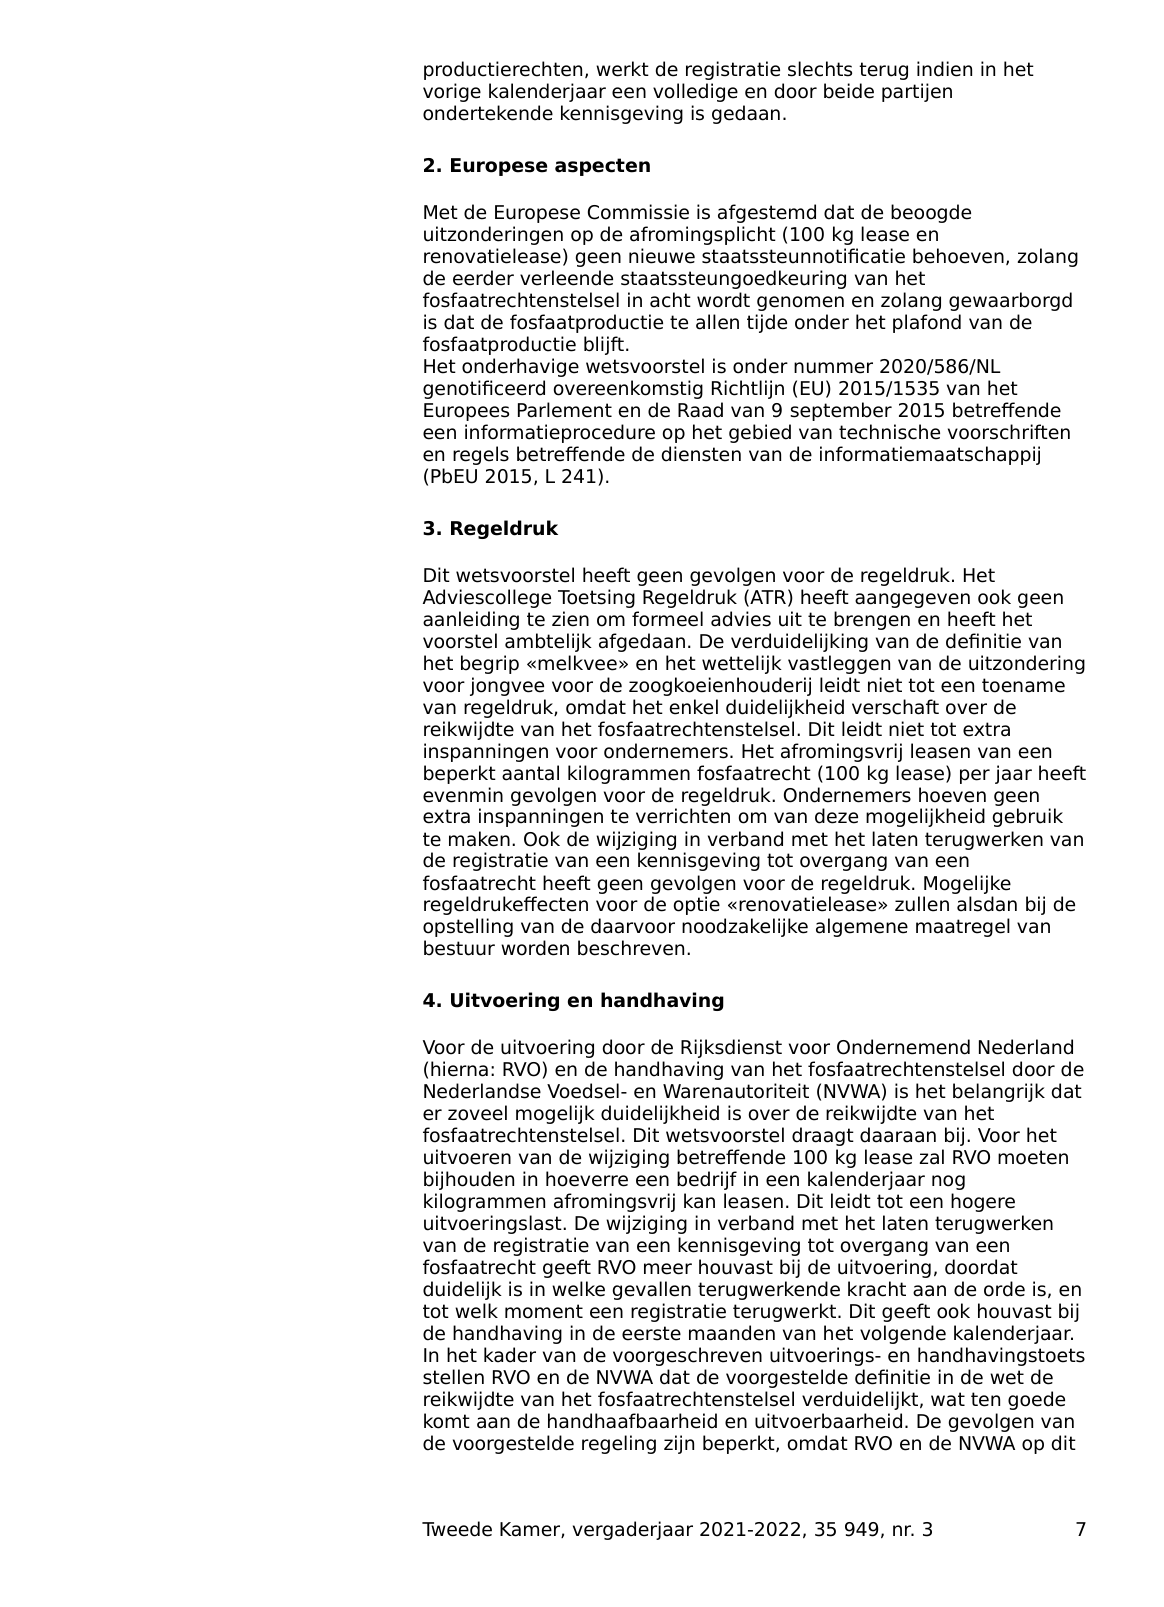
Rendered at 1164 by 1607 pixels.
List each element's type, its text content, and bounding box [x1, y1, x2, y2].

subtitle 2. Europese aspecten [422, 155, 1087, 177]
subtitle 3. Regeldruk [422, 518, 1087, 540]
text productierechten, werkt de registratie slechts terug indien in het vorige kalenderjaar een volledige en door beide partijen ondertekende kennisgeving is gedaan. [422, 59, 1087, 125]
text Voor de uitvoering door de Rijksdienst voor Ondernemend Nederland (hierna: RVO) en de handhaving van het fosfaatrechtenstelsel door de Nederlandse Voedsel- en Warenautoriteit (NVWA) is het belangrijk dat er zoveel mogelijk duidelijkheid is over de reikwijdte van het fosfaatrechtenstelsel. Dit wetsvoorstel draagt daaraan bij. Voor het uitvoeren van de wijziging betreffende 100 kg lease zal RVO moeten bijhouden in hoeverre een bedrijf in een kalenderjaar nog kilogrammen afromingsvrij kan leasen. Dit leidt tot een hogere uitvoeringslast. De wijziging in verband met het laten terugwerken van de registratie van een kennisgeving tot overgang van een fosfaatrecht geeft RVO meer houvast bij de uitvoering, doordat duidelijk is in welke gevallen terugwerkende kracht aan de orde is, en tot welk moment een registratie terugwerkt. Dit geeft ook houvast bij de handhaving in de eerste maanden van het volgende kalenderjaar. [422, 1037, 1087, 1345]
subtitle 4. Uitvoering en handhaving [422, 990, 1087, 1012]
text In het kader van de voorgeschreven uitvoerings- en handhavingstoets stellen RVO en de NVWA dat de voorgestelde definitie in de wet de reikwijdte van het fosfaatrechtenstelsel verduidelijkt, wat ten goede komt aan de handhaafbaarheid en uitvoerbaarheid. De gevolgen van de voorgestelde regeling zijn beperkt, omdat RVO en de NVWA op dit [422, 1345, 1087, 1455]
text Met de Europese Commissie is afgestemd dat de beoogde uitzonderingen op de afromingsplicht (100 kg lease en renovatielease) geen nieuwe staatssteunnotificatie behoeven, zolang de eerder verleende staatssteungoedkeuring van het fosfaatrechtenstelsel in acht wordt genomen en zolang gewaarborgd is dat de fosfaatproductie te allen tijde onder het plafond van de fosfaatproductie blijft. [422, 202, 1087, 356]
text Het onderhavige wetsvoorstel is onder nummer 2020/586/NL genotificeerd overeenkomstig Richtlijn (EU) 2015/1535 van het Europees Parlement en de Raad van 9 september 2015 betreffende een informatieprocedure op het gebied van technische voorschriften en regels betreffende de diensten van de informatiemaatschappij (PbEU 2015, L 241). [422, 356, 1087, 488]
text Dit wetsvoorstel heeft geen gevolgen voor de regeldruk. Het Adviescollege Toetsing Regeldruk (ATR) heeft aangegeven ook geen aanleiding te zien om formeel advies uit te brengen en heeft het voorstel ambtelijk afgedaan. De verduidelijking van de definitie van het begrip «melkvee» en het wettelijk vastleggen van de uitzondering voor jongvee voor de zoogkoeienhouderij leidt niet tot een toename van regeldruk, omdat het enkel duidelijkheid verschaft over de reikwijdte van het fosfaatrechtenstelsel. Dit leidt niet tot extra inspanningen voor ondernemers. Het afromingsvrij leasen van een beperkt aantal kilogrammen fosfaatrecht (100 kg lease) per jaar heeft evenmin gevolgen voor de regeldruk. Ondernemers hoeven geen extra inspanningen te verrichten om van deze mogelijkheid gebruik te maken. Ook de wijziging in verband met het laten terugwerken van de registratie van een kennisgeving tot overgang van een fosfaatrecht heeft geen gevolgen voor de regeldruk. Mogelijke regeldrukeffecten voor de optie «renovatielease» zullen alsdan bij de opstelling van de daarvoor noodzakelijke algemene maatregel van bestuur worden beschreven. [422, 565, 1087, 960]
